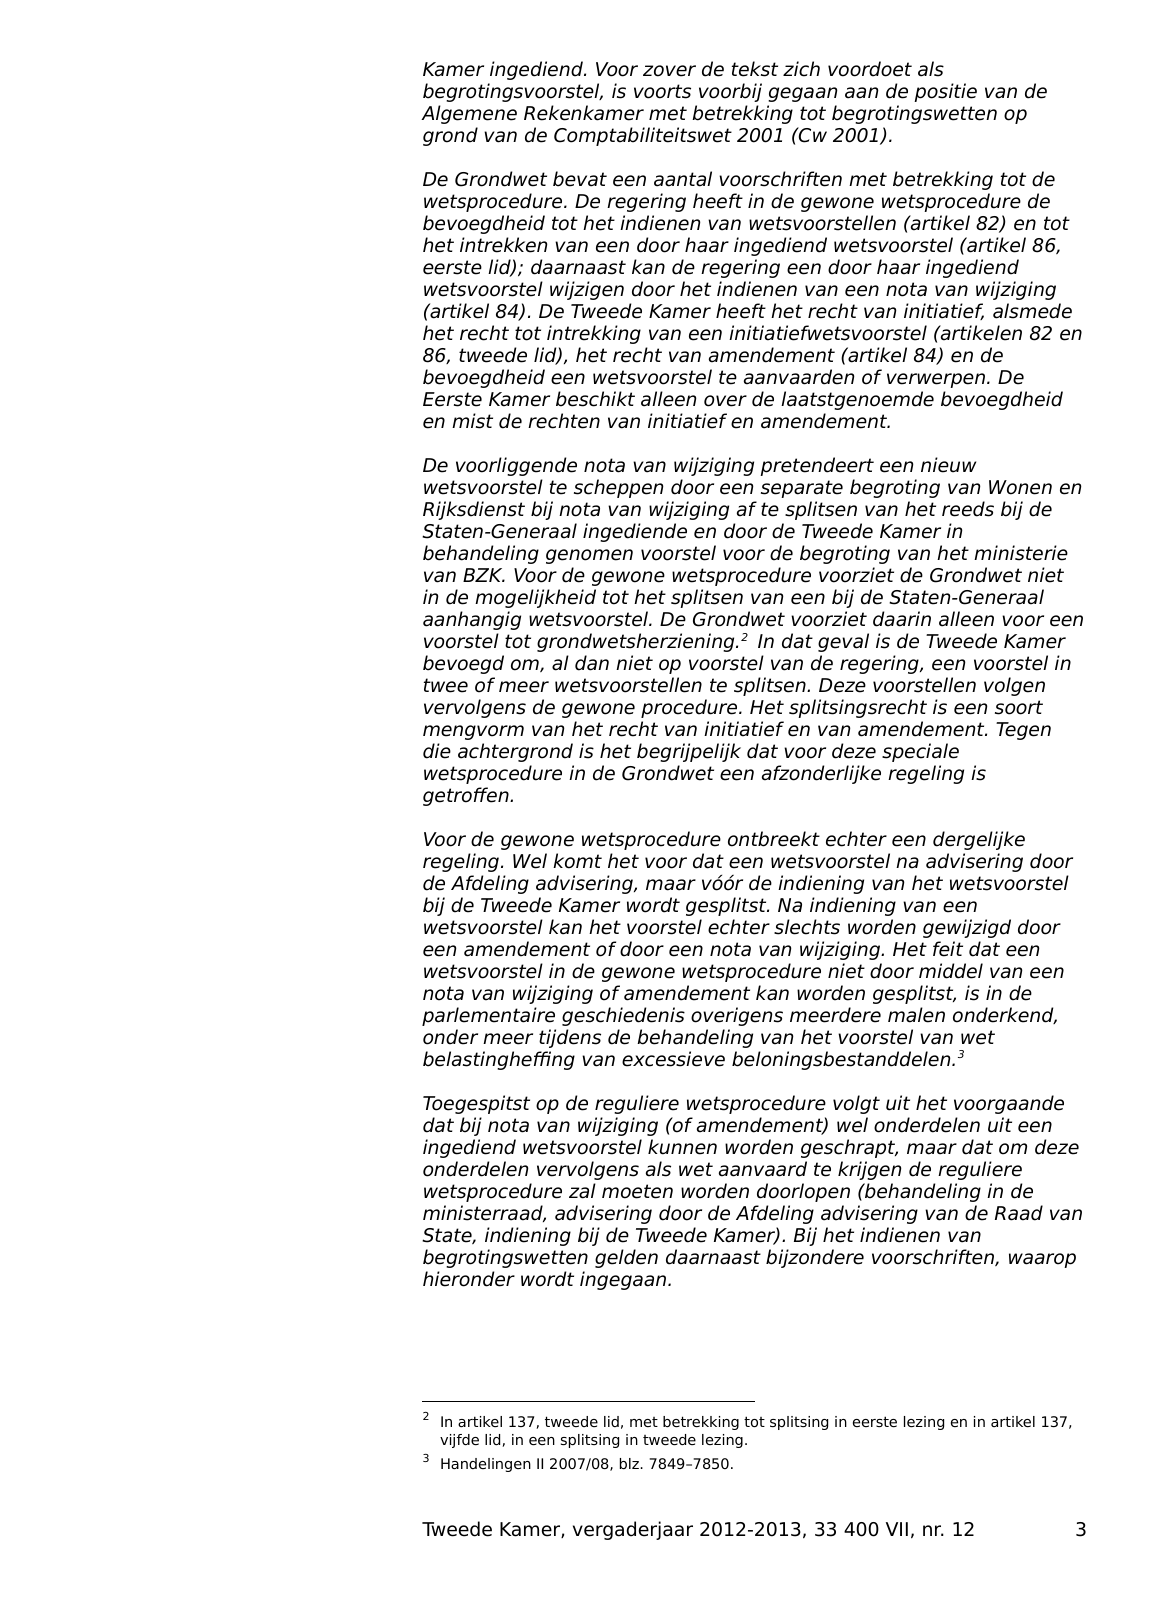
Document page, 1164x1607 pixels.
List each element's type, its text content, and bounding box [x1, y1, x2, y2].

text Kamer ingediend. Voor zover de tekst zich voordoet als begrotingsvoorstel, is voorts voorbij gegaan aan de positie van de Algemene Rekenkamer met betrekking tot begrotingswetten op grond van de Comptabiliteitswet 2001 (Cw 2001). [422, 59, 1087, 147]
text In artikel 137, tweede lid, met betrekking tot splitsing in eerste lezing en in artikel 137, vijfde lid, in een splitsing in tweede lezing. [422, 1410, 1087, 1449]
text Handelingen II 2007/08, blz. 7849–7850. [422, 1452, 1087, 1474]
text Voor de gewone wetsprocedure ontbreekt echter een dergelijke regeling. Wel komt het voor dat een wetsvoorstel na advisering door de Afdeling advisering, maar vóór de indiening van het wetsvoorstel bij de Tweede Kamer wordt gesplitst. Na indiening van een wetsvoorstel kan het voorstel echter slechts worden gewijzigd door een amendement of door een nota van wijziging. Het feit dat een wetsvoorstel in de gewone wetsprocedure niet door middel van een nota van wijziging of amendement kan worden gesplitst, is in de parlementaire geschiedenis overigens meerdere malen onderkend, onder meer tijdens de behandeling van het voorstel van wet belastingheffing van excessieve beloningsbestanddelen. [422, 829, 1087, 1071]
text De Grondwet bevat een aantal voorschriften met betrekking tot de wetsprocedure. De regering heeft in de gewone wetsprocedure de bevoegdheid tot het indienen van wetsvoorstellen (artikel 82) en tot het intrekken van een door haar ingediend wetsvoorstel (artikel 86, eerste lid); daarnaast kan de regering een door haar ingediend wetsvoorstel wijzigen door het indienen van een nota van wijziging (artikel 84). De Tweede Kamer heeft het recht van initiatief, alsmede het recht tot intrekking van een initiatiefwetsvoorstel (artikelen 82 en 86, tweede lid), het recht van amendement (artikel 84) en de bevoegdheid een wetsvoorstel te aanvaarden of verwerpen. De Eerste Kamer beschikt alleen over de laatstgenoemde bevoegdheid en mist de rechten van initiatief en amendement. [422, 169, 1087, 433]
text De voorliggende nota van wijziging pretendeert een nieuw wetsvoorstel te scheppen door een separate begroting van Wonen en Rijksdienst bij nota van wijziging af te splitsen van het reeds bij de Staten-Generaal ingediende en door de Tweede Kamer in behandeling genomen voorstel voor de begroting van het ministerie van BZK. Voor de gewone wetsprocedure voorziet de Grondwet niet in de mogelijkheid tot het splitsen van een bij de Staten-Generaal aanhangig wetsvoorstel. De Grondwet voorziet daarin alleen voor een voorstel tot grondwetsherziening. In dat geval is de Tweede Kamer bevoegd om, al dan niet op voorstel van de regering, een voorstel in twee of meer wetsvoorstellen te splitsen. Deze voorstellen volgen vervolgens de gewone procedure. Het splitsingsrecht is een soort mengvorm van het recht van initiatief en van amendement. Tegen die achtergrond is het begrijpelijk dat voor deze speciale wetsprocedure in de Grondwet een afzonderlijke regeling is getroffen. [422, 455, 1087, 807]
text Toegespitst op de reguliere wetsprocedure volgt uit het voorgaande dat bij nota van wijziging (of amendement) wel onderdelen uit een ingediend wetsvoorstel kunnen worden geschrapt, maar dat om deze onderdelen vervolgens als wet aanvaard te krijgen de reguliere wetsprocedure zal moeten worden doorlopen (behandeling in de ministerraad, advisering door de Afdeling advisering van de Raad van State, indiening bij de Tweede Kamer). Bij het indienen van begrotingswetten gelden daarnaast bijzondere voorschriften, waarop hieronder wordt ingegaan. [422, 1093, 1087, 1291]
